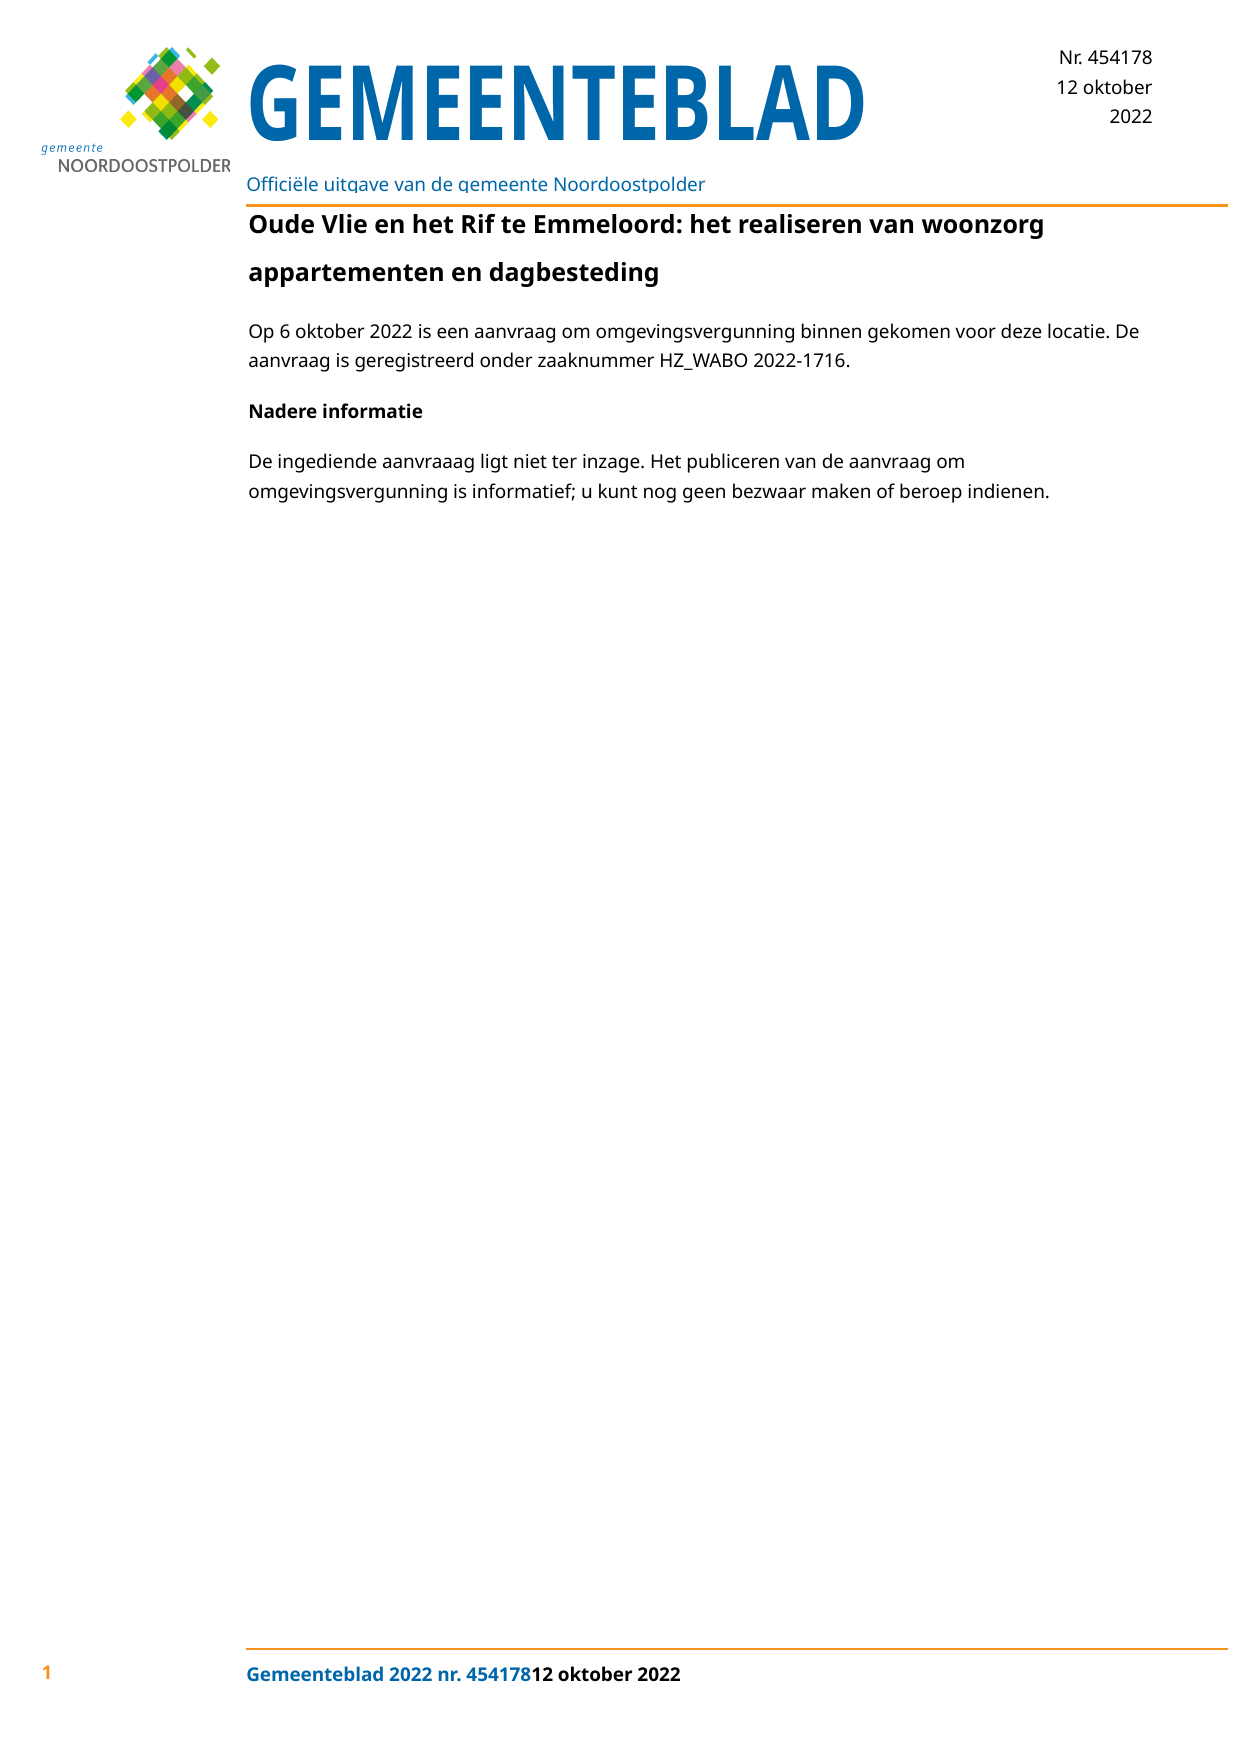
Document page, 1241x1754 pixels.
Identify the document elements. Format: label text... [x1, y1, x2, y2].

text Nadere informatie [248, 398, 1152, 424]
text De ingediende aanvraaag ligt niet ter inzage. Het publiceren van de aanvraag om omgevingsvergunning is informatief; u kunt nog geen bezwaar maken of beroep indienen. [248, 448, 1152, 504]
text Op 6 oktober 2022 is een aanvraag om omgevingsvergunning binnen gekomen voor deze locatie. De aanvraag is geregistreerd onder zaaknummer HZ_WABO 2022-1716. [248, 318, 1152, 373]
picture [41, 47, 231, 172]
text Oude Vlie en het Rif te Emmeloord: het realiseren van woonzorg appartementen en dagbesteding [248, 207, 1152, 288]
